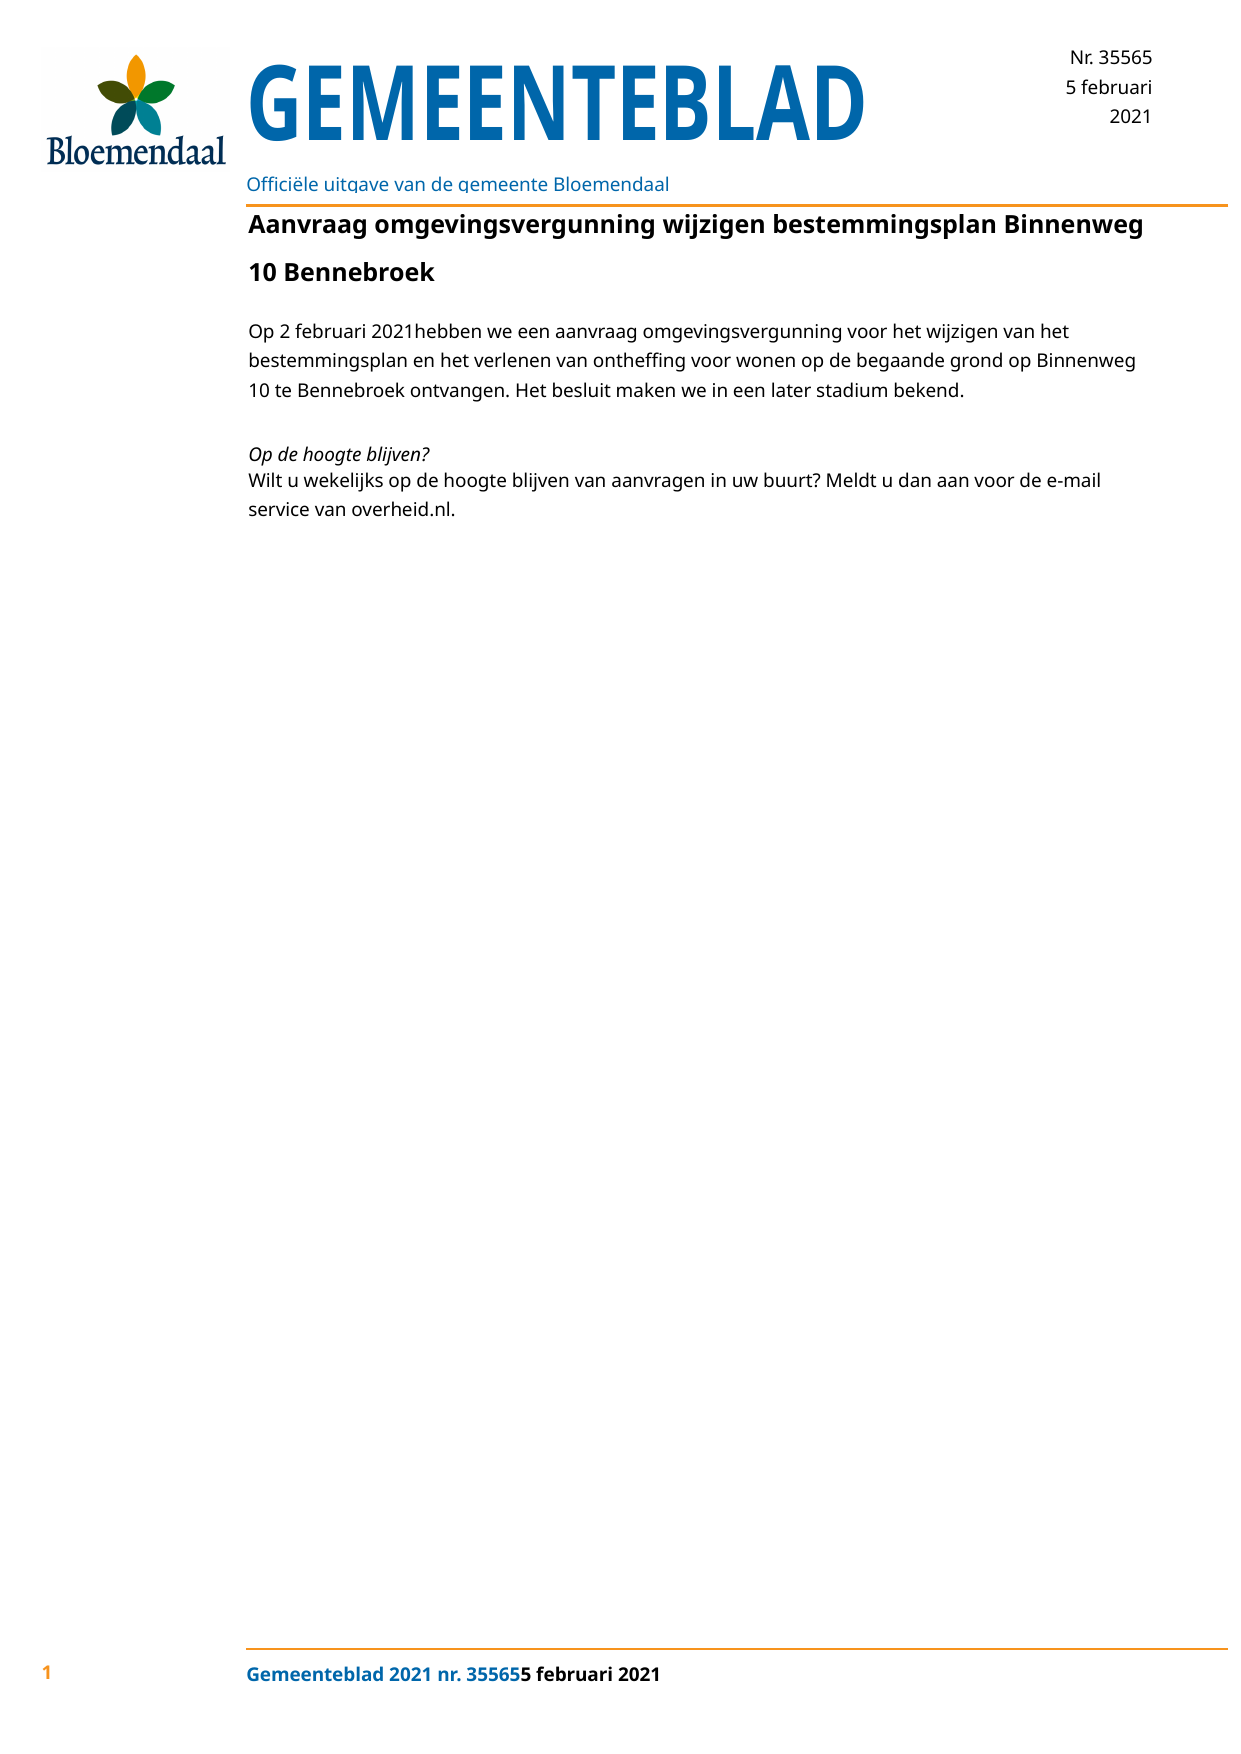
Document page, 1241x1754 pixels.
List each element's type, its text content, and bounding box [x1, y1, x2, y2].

text Op de hoogte blijven? [248, 441, 1152, 467]
text Op 2 februari 2021hebben we een aanvraag omgevingsvergunning voor het wijzigen van het bestemmingsplan en het verlenen van ontheffing voor wonen op de begaande grond op Binnenweg 10 te Bennebroek ontvangen. Het besluit maken we in een later stadium bekend. [248, 318, 1152, 403]
picture [41, 47, 231, 172]
text Wilt u wekelijks op de hoogte blijven van aanvragen in uw buurt? Meldt u dan aan voor de e-mail service van overheid.nl. [248, 467, 1152, 522]
text Aanvraag omgevingsvergunning wijzigen bestemmingsplan Binnenweg 10 Bennebroek [248, 207, 1152, 288]
